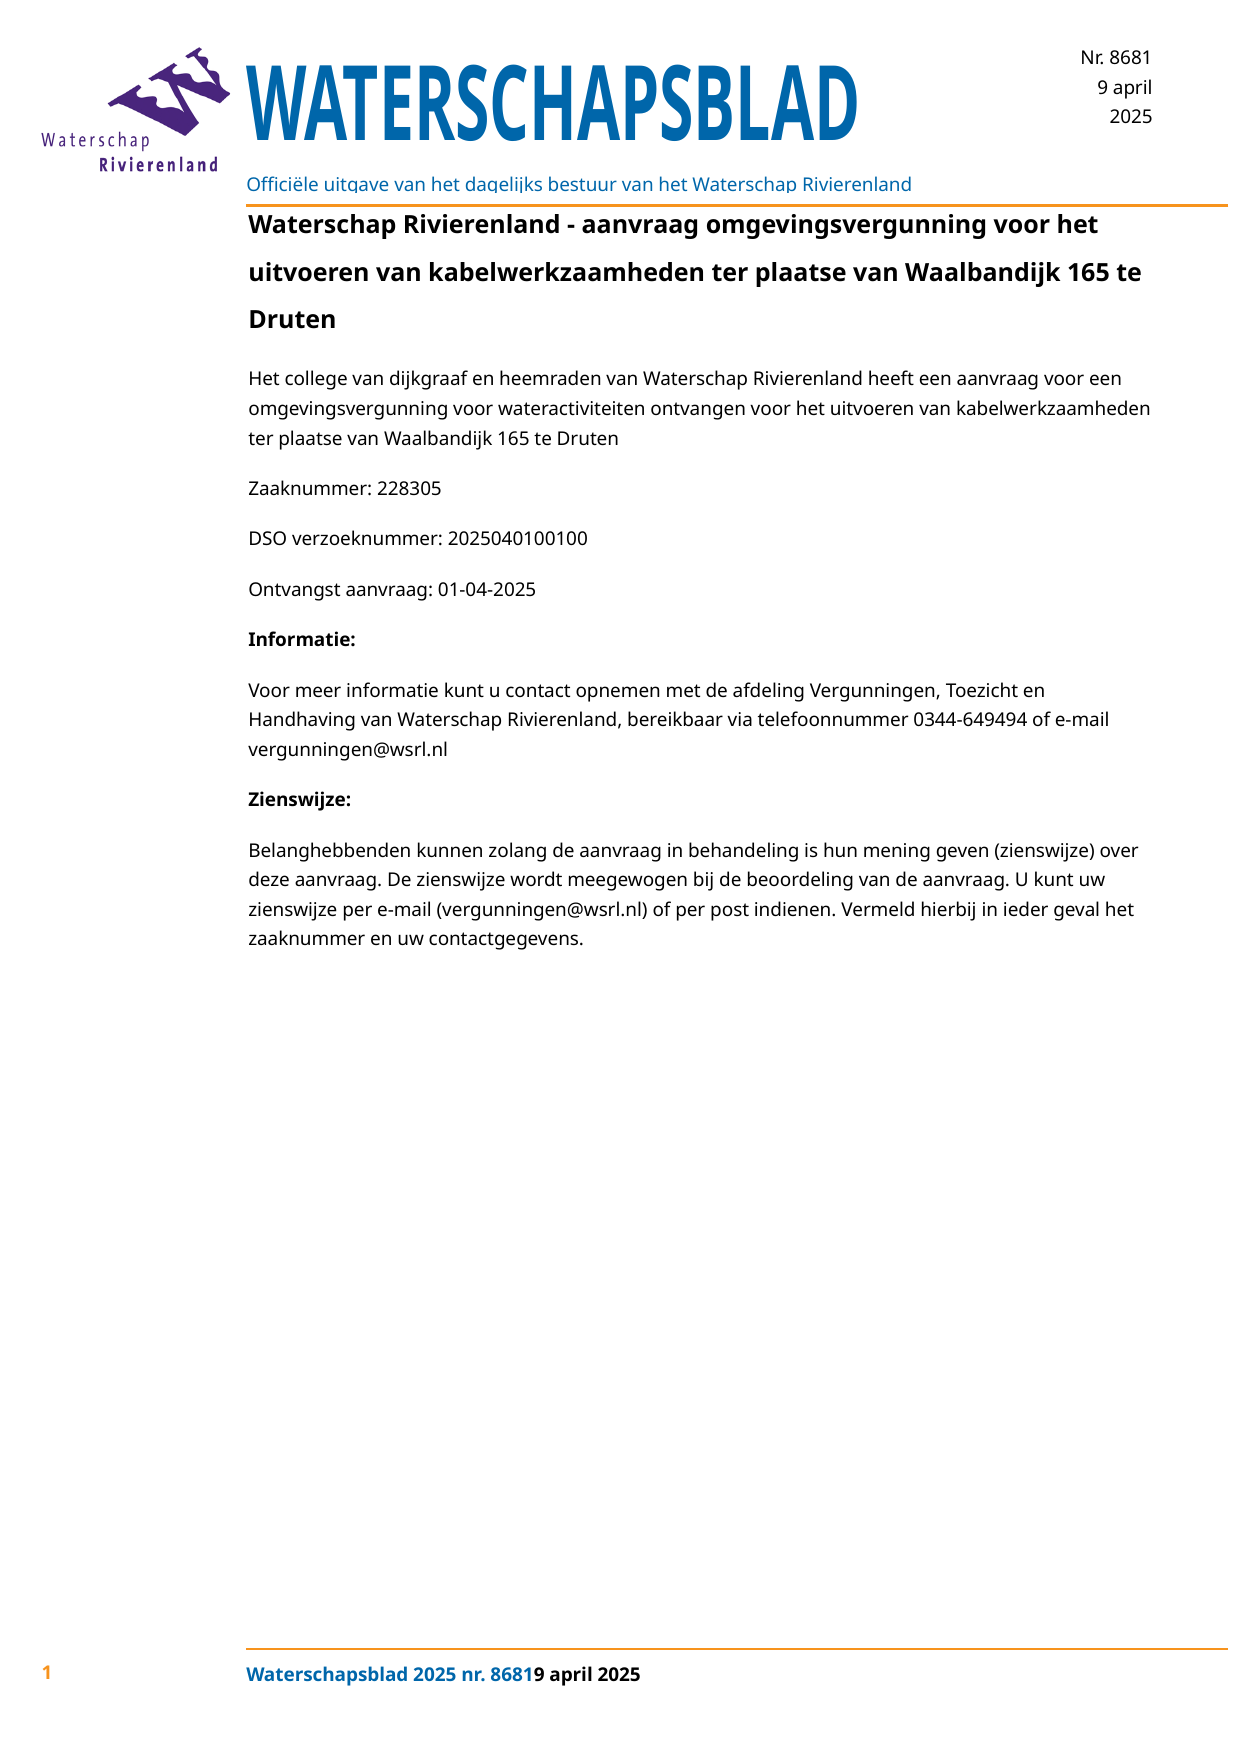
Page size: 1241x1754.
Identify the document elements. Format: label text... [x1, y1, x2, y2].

text Voor meer informatie kunt u contact opnemen met de afdeling Vergunningen, Toezicht en Handhaving van Waterschap Rivierenland, bereikbaar via telefoonnummer 0344-649494 of e-mail vergunningen@wsrl.nl [248, 677, 1152, 762]
text DSO verzoeknummer: 2025040100100 [248, 526, 1152, 551]
text Zienswijze: [248, 786, 1152, 812]
text Belanghebbenden kunnen zolang de aanvraag in behandeling is hun mening geven (zienswijze) over deze aanvraag. De zienswijze wordt meegewogen bij de beoordeling van de aanvraag. U kunt uw zienswijze per e-mail (vergunningen@wsrl.nl) of per post indienen. Vermeld hierbij in ieder geval het zaaknummer en uw contactgegevens. [248, 837, 1152, 951]
text Informatie: [248, 626, 1152, 652]
picture [41, 47, 231, 172]
text Het college van dijkgraaf en heemraden van Waterschap Rivierenland heeft een aanvraag voor een omgevingsvergunning voor wateractiviteiten ontvangen voor het uitvoeren van kabelwerkzaamheden ter plaatse van Waalbandijk 165 te Druten [248, 366, 1152, 450]
text Zaaknummer: 228305 [248, 475, 1152, 501]
text Waterschap Rivierenland - aanvraag omgevingsvergunning voor het uitvoeren van kabelwerkzaamheden ter plaatse van Waalbandijk 165 te Druten [248, 207, 1152, 336]
text Ontvangst aanvraag: 01-04-2025 [248, 576, 1152, 602]
